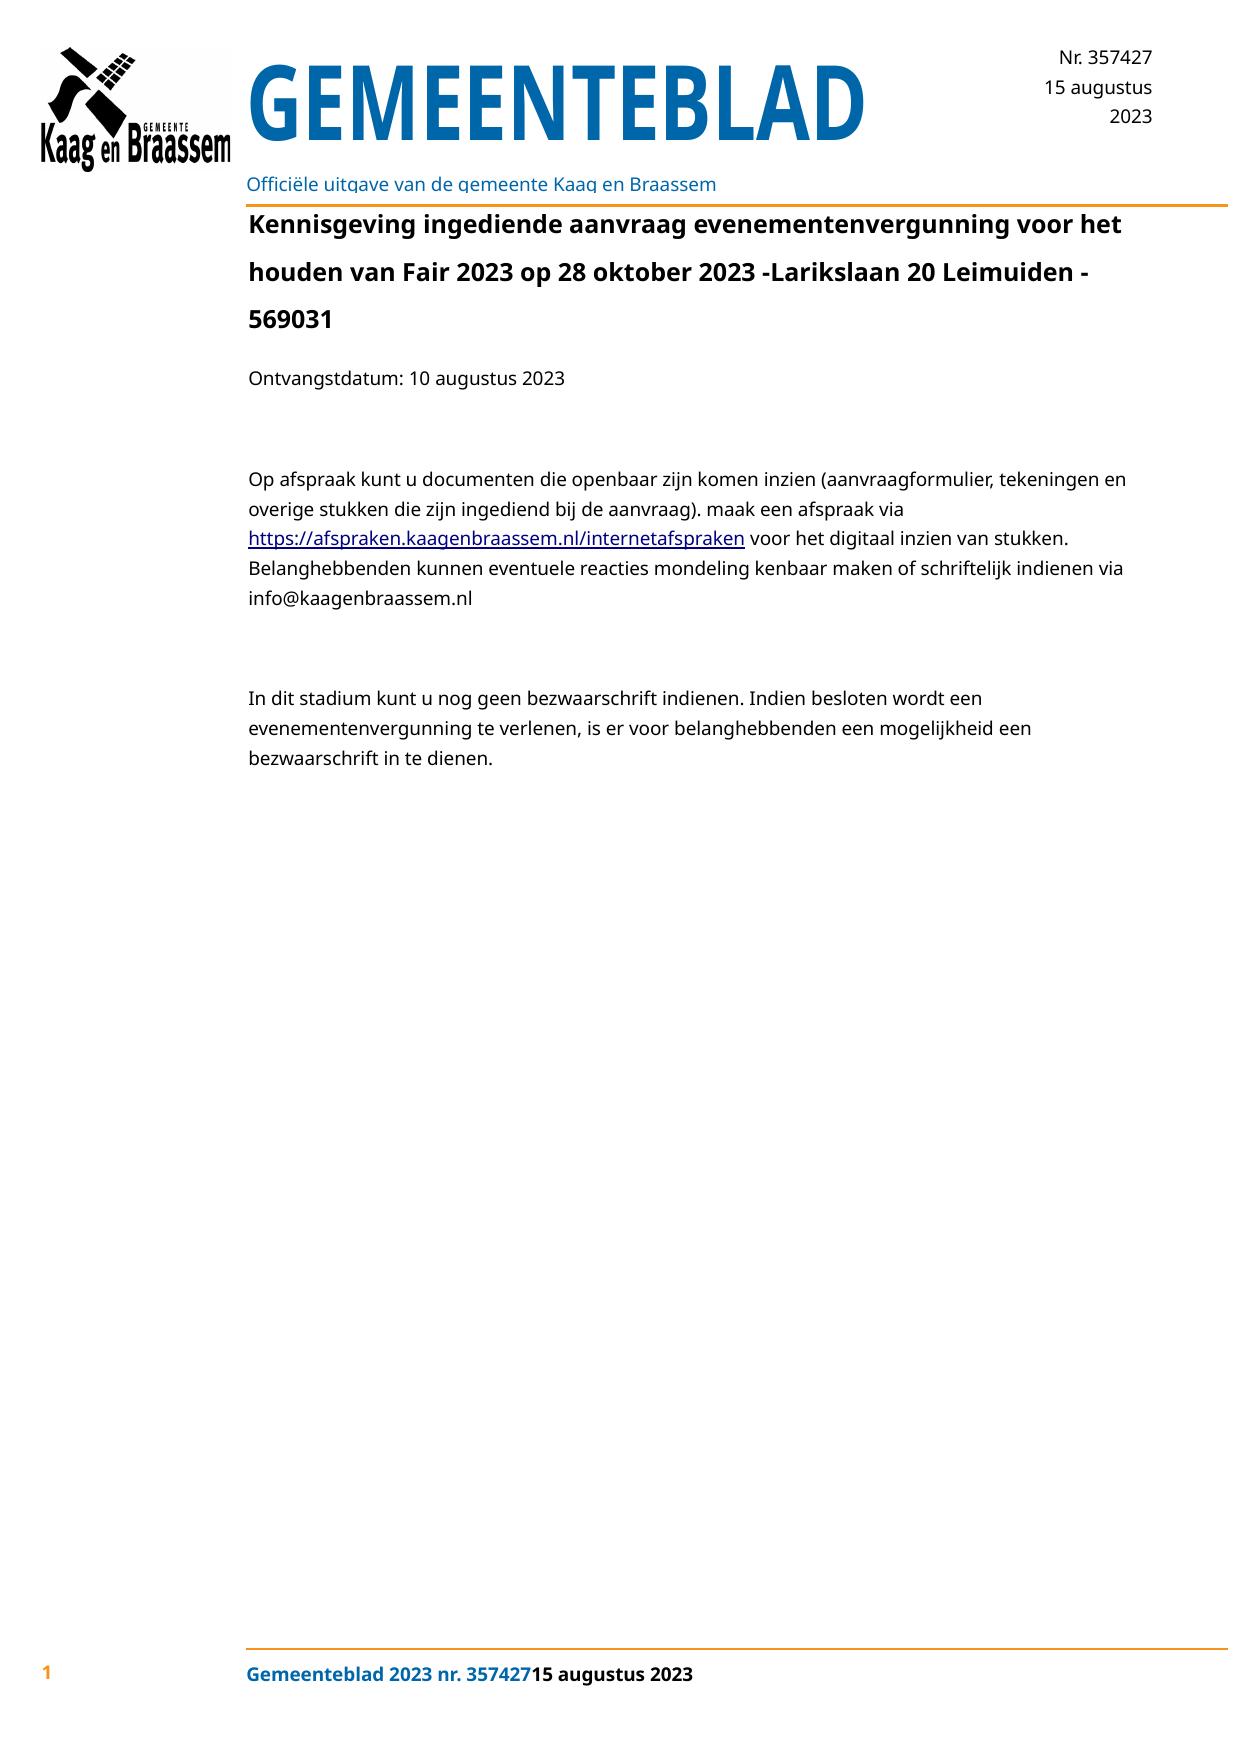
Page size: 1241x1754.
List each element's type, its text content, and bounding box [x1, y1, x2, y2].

text In dit stadium kunt u nog geen bezwaarschrift indienen. Indien besloten wordt een evenementenvergunning te verlenen, is er voor belanghebbenden een mogelijkheid een bezwaarschrift in te dienen. [248, 686, 1152, 770]
text Op afspraak kunt u documenten die openbaar zijn komen inzien (aanvraagformulier, tekeningen en overige stukken die zijn ingediend bij de aanvraag). maak een afspraak via https://afspraken.kaagenbraassem.nl/internetafspraken voor het digitaal inzien van stukken. Belanghebbenden kunnen eventuele reacties mondeling kenbaar maken of schriftelijk indienen via info@kaagenbraassem.nl [248, 466, 1152, 610]
text Kennisgeving ingediende aanvraag evenementenvergunning voor het houden van Fair 2023 op 28 oktober 2023 -Larikslaan 20 Leimuiden - 569031 [248, 207, 1152, 336]
text Ontvangstdatum: 10 augustus 2023 [248, 366, 1152, 391]
picture [41, 47, 231, 172]
